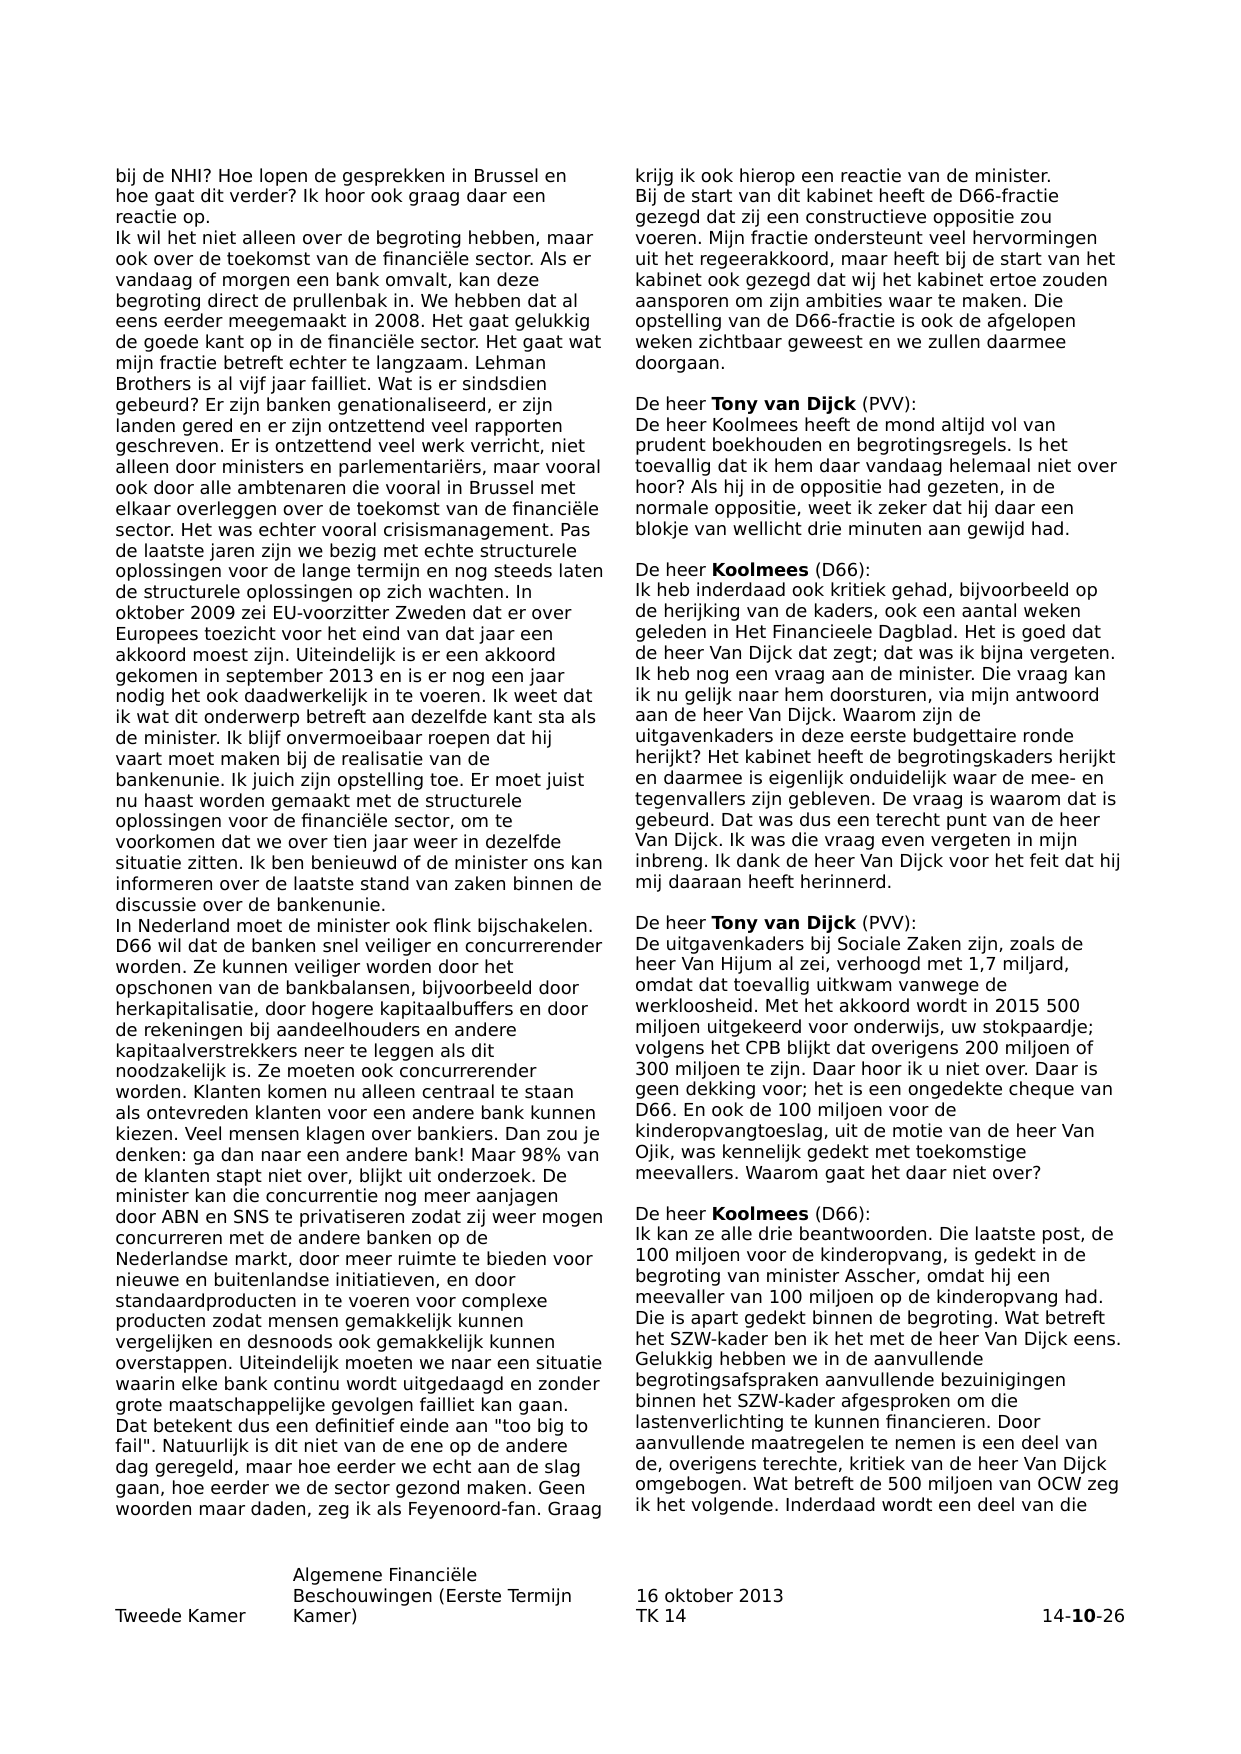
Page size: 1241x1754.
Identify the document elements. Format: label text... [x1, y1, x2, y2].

text De heer Koolmees heeft de mond altijd vol van prudent boekhouden en begrotingsregels. Is het toevallig dat ik hem daar vandaag helemaal niet over hoor? Als hij in de oppositie had gezeten, in de normale oppositie, weet ik zeker dat hij daar een blokje van wellicht drie minuten aan gewijd had. [635, 414, 1125, 539]
text Bij de start van dit kabinet heeft de D66-fractie gezegd dat zij een constructieve oppositie zou voeren. Mijn fractie ondersteunt veel hervormingen uit het regeerakkoord, maar heeft bij de start van het kabinet ook gezegd dat wij het kabinet ertoe zouden aansporen om zijn ambities waar te maken. Die opstelling van de D66-fractie is ook de afgelopen weken zichtbaar geweest en we zullen daarmee doorgaan. [635, 186, 1125, 374]
text De heer Tony van Dijck (PVV): [635, 394, 1125, 414]
text In Nederland moet de minister ook flink bijschakelen. D66 wil dat de banken snel veiliger en concurrerender worden. Ze kunnen veiliger worden door het opschonen van de bankbalansen, bijvoorbeeld door herkapitalisatie, door hogere kapitaalbuffers en door de rekeningen bij aandeelhouders en andere kapitaalverstrekkers neer te leggen als dit noodzakelijk is. Ze moeten ook concurrerender worden. Klanten komen nu alleen centraal te staan als ontevreden klanten voor een andere bank kunnen kiezen. Veel mensen klagen over bankiers. Dan zou je denken: ga dan naar een andere bank! Maar 98% van de klanten stapt niet over, blijkt uit onderzoek. De minister kan die concurrentie nog meer aanjagen door ABN en SNS te privatiseren zodat zij weer mogen concurreren met de andere banken op de Nederlandse markt, door meer ruimte te bieden voor nieuwe en buitenlandse initiatieven, en door standaardproducten in te voeren voor complexe producten zodat mensen gemakkelijk kunnen vergelijken en desnoods ook gemakkelijk kunnen overstappen. Uiteindelijk moeten we naar een situatie waarin elke bank continu wordt uitgedaagd en zonder grote maatschappelijke gevolgen failliet kan gaan. Dat betekent dus een definitief einde aan "too big to fail". Natuurlijk is dit niet van de ene op de andere dag geregeld, maar hoe eerder we echt aan de slag gaan, hoe eerder we de sector gezond maken. Geen woorden maar daden, zeg ik als Feyenoord-fan. Graag [115, 915, 605, 1519]
text De uitgavenkaders bij Sociale Zaken zijn, zoals de heer Van Hijum al zei, verhoogd met 1,7 miljard, omdat dat toevallig uitkwam vanwege de werkloosheid. Met het akkoord wordt in 2015 500 miljoen uitgekeerd voor onderwijs, uw stokpaardje; volgens het CPB blijkt dat overigens 200 miljoen of 300 miljoen te zijn. Daar hoor ik u niet over. Daar is geen dekking voor; het is een ongedekte cheque van D66. En ook de 100 miljoen voor de kinderopvangtoeslag, uit de motie van de heer Van Ojik, was kennelijk gedekt met toekomstige meevallers. Waarom gaat het daar niet over? [635, 933, 1125, 1183]
text Ik heb inderdaad ook kritiek gehad, bijvoorbeeld op de herijking van de kaders, ook een aantal weken geleden in Het Financieele Dagblad. Het is goed dat de heer Van Dijck dat zegt; dat was ik bijna vergeten. Ik heb nog een vraag aan de minister. Die vraag kan ik nu gelijk naar hem doorsturen, via mijn antwoord aan de heer Van Dijck. Waarom zijn de uitgavenkaders in deze eerste budgettaire ronde herijkt? Het kabinet heeft de begrotingskaders herijkt en daarmee is eigenlijk onduidelijk waar de mee- en tegenvallers zijn gebleven. De vraag is waarom dat is gebeurd. Dat was dus een terecht punt van de heer Van Dijck. Ik was die vraag even vergeten in mijn inbreng. Ik dank de heer Van Dijck voor het feit dat hij mij daaraan heeft herinnerd. [635, 580, 1125, 893]
text Ik kan ze alle drie beantwoorden. Die laatste post, de 100 miljoen voor de kinderopvang, is gedekt in de begroting van minister Asscher, omdat hij een meevaller van 100 miljoen op de kinderopvang had. Die is apart gedekt binnen de begroting. Wat betreft het SZW-kader ben ik het met de heer Van Dijck eens. Gelukkig hebben we in de aanvullende begrotingsafspraken aanvullende bezuinigingen binnen het SZW-kader afgesproken om die lastenverlichting te kunnen financieren. Door aanvullende maatregelen te nemen is een deel van de, overigens terechte, kritiek van de heer Van Dijck omgebogen. Wat betreft de 500 miljoen van OCW zeg ik het volgende. Inderdaad wordt een deel van die [635, 1224, 1125, 1516]
text De heer Tony van Dijck (PVV): [635, 913, 1125, 933]
text De heer Koolmees (D66): [635, 559, 1125, 580]
text krijg ik ook hierop een reactie van de minister. [635, 165, 1125, 186]
text bij de NHI? Hoe lopen de gesprekken in Brussel en hoe gaat dit verder? Ik hoor ook graag daar een reactie op. [115, 165, 605, 228]
text De heer Koolmees (D66): [635, 1203, 1125, 1224]
text Ik wil het niet alleen over de begroting hebben, maar ook over de toekomst van de financiële sector. Als er vandaag of morgen een bank omvalt, kan deze begroting direct de prullenbak in. We hebben dat al eens eerder meegemaakt in 2008. Het gaat gelukkig de goede kant op in de financiële sector. Het gaat wat mijn fractie betreft echter te langzaam. Lehman Brothers is al vijf jaar failliet. Wat is er sindsdien gebeurd? Er zijn banken genationaliseerd, er zijn landen gered en er zijn ontzettend veel rapporten geschreven. Er is ontzettend veel werk verricht, niet alleen door ministers en parlementariërs, maar vooral ook door alle ambtenaren die vooral in Brussel met elkaar overleggen over de toekomst van de financiële sector. Het was echter vooral crisismanagement. Pas de laatste jaren zijn we bezig met echte structurele oplossingen voor de lange termijn en nog steeds laten de structurele oplossingen op zich wachten. In oktober 2009 zei EU-voorzitter Zweden dat er over Europees toezicht voor het eind van dat jaar een akkoord moest zijn. Uiteindelijk is er een akkoord gekomen in september 2013 en is er nog een jaar nodig het ook daadwerkelijk in te voeren. Ik weet dat ik wat dit onderwerp betreft aan dezelfde kant sta als de minister. Ik blijf onvermoeibaar roepen dat hij vaart moet maken bij de realisatie van de bankenunie. Ik juich zijn opstelling toe. Er moet juist nu haast worden gemaakt met de structurele oplossingen voor de financiële sector, om te voorkomen dat we over tien jaar weer in dezelfde situatie zitten. Ik ben benieuwd of de minister ons kan informeren over de laatste stand van zaken binnen de discussie over de bankenunie. [115, 228, 605, 915]
